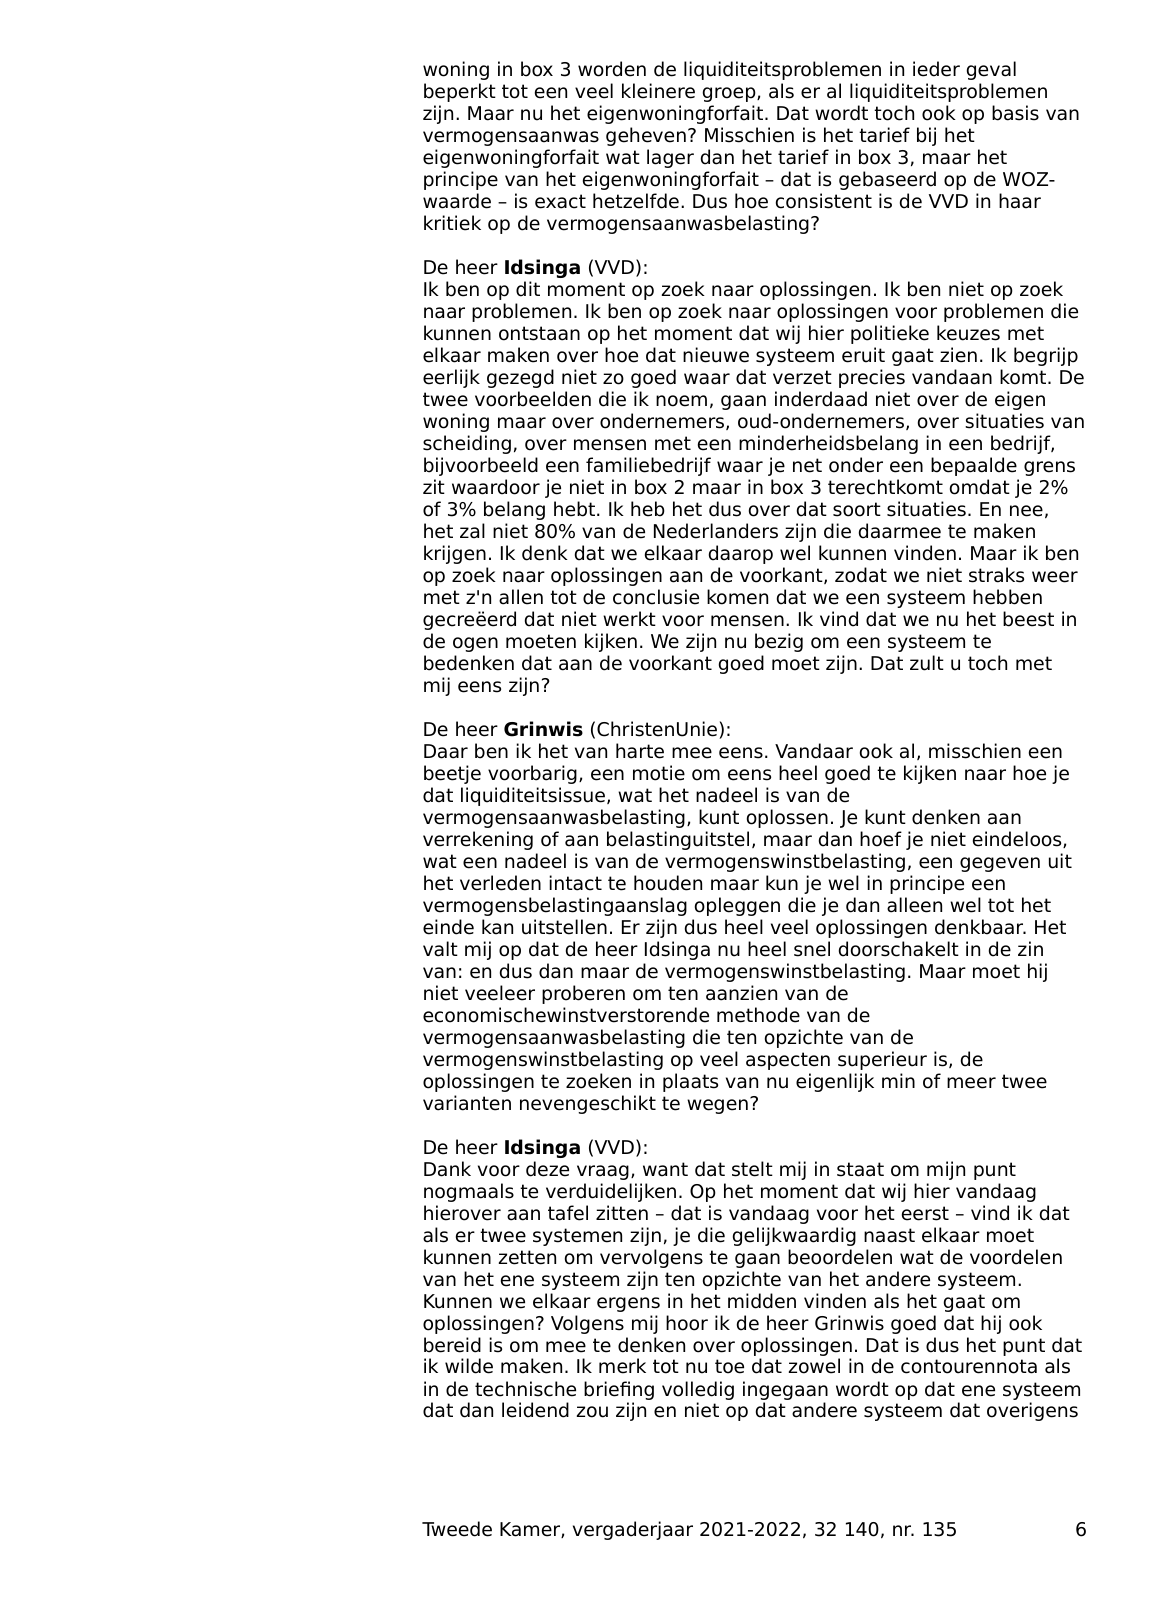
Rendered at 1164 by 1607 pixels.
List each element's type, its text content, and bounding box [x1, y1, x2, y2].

text Dank voor deze vraag, want dat stelt mij in staat om mijn punt nogmaals te verduidelijken. Op het moment dat wij hier vandaag hierover aan tafel zitten – dat is vandaag voor het eerst – vind ik dat als er twee systemen zijn, je die gelijkwaardig naast elkaar moet kunnen zetten om vervolgens te gaan beoordelen wat de voordelen van het ene systeem zijn ten opzichte van het andere systeem. Kunnen we elkaar ergens in het midden vinden als het gaat om oplossingen? Volgens mij hoor ik de heer Grinwis goed dat hij ook bereid is om mee te denken over oplossingen. Dat is dus het punt dat ik wilde maken. Ik merk tot nu toe dat zowel in de contourennota als in de technische briefing volledig ingegaan wordt op dat ene systeem dat dan leidend zou zijn en niet op dat andere systeem dat overigens [422, 1159, 1087, 1422]
text Ik ben op dit moment op zoek naar oplossingen. Ik ben niet op zoek naar problemen. Ik ben op zoek naar oplossingen voor problemen die kunnen ontstaan op het moment dat wij hier politieke keuzes met elkaar maken over hoe dat nieuwe systeem eruit gaat zien. Ik begrijp eerlijk gezegd niet zo goed waar dat verzet precies vandaan komt. De twee voorbeelden die ik noem, gaan inderdaad niet over de eigen woning maar over ondernemers, oud-ondernemers, over situaties van scheiding, over mensen met een minderheidsbelang in een bedrijf, bijvoorbeeld een familiebedrijf waar je net onder een bepaalde grens zit waardoor je niet in box 2 maar in box 3 terechtkomt omdat je 2% of 3% belang hebt. Ik heb het dus over dat soort situaties. En nee, het zal niet 80% van de Nederlanders zijn die daarmee te maken krijgen. Ik denk dat we elkaar daarop wel kunnen vinden. Maar ik ben op zoek naar oplossingen aan de voorkant, zodat we niet straks weer met z'n allen tot de conclusie komen dat we een systeem hebben gecreëerd dat niet werkt voor mensen. Ik vind dat we nu het beest in de ogen moeten kijken. We zijn nu bezig om een systeem te bedenken dat aan de voorkant goed moet zijn. Dat zult u toch met mij eens zijn? [422, 279, 1087, 697]
text woning in box 3 worden de liquiditeitsproblemen in ieder geval beperkt tot een veel kleinere groep, als er al liquiditeitsproblemen zijn. Maar nu het eigenwoningforfait. Dat wordt toch ook op basis van vermogensaanwas geheven? Misschien is het tarief bij het eigenwoningforfait wat lager dan het tarief in box 3, maar het principe van het eigenwoningforfait – dat is gebaseerd op de WOZ-waarde – is exact hetzelfde. Dus hoe consistent is de VVD in haar kritiek op de vermogensaanwasbelasting? [422, 59, 1087, 235]
text Daar ben ik het van harte mee eens. Vandaar ook al, misschien een beetje voorbarig, een motie om eens heel goed te kijken naar hoe je dat liquiditeitsissue, wat het nadeel is van de vermogensaanwasbelasting, kunt oplossen. Je kunt denken aan verrekening of aan belastinguitstel, maar dan hoef je niet eindeloos, wat een nadeel is van de vermogenswinstbelasting, een gegeven uit het verleden intact te houden maar kun je wel in principe een vermogensbelastingaanslag opleggen die je dan alleen wel tot het einde kan uitstellen. Er zijn dus heel veel oplossingen denkbaar. Het valt mij op dat de heer Idsinga nu heel snel doorschakelt in de zin van: en dus dan maar de vermogenswinstbelasting. Maar moet hij niet veeleer proberen om ten aanzien van de economischewinstverstorende methode van de vermogensaanwasbelasting die ten opzichte van de vermogenswinstbelasting op veel aspecten superieur is, de oplossingen te zoeken in plaats van nu eigenlijk min of meer twee varianten nevengeschikt te wegen? [422, 741, 1087, 1114]
text De heer Idsinga (VVD): [422, 257, 1087, 279]
text De heer Grinwis (ChristenUnie): [422, 719, 1087, 741]
text De heer Idsinga (VVD): [422, 1137, 1087, 1159]
